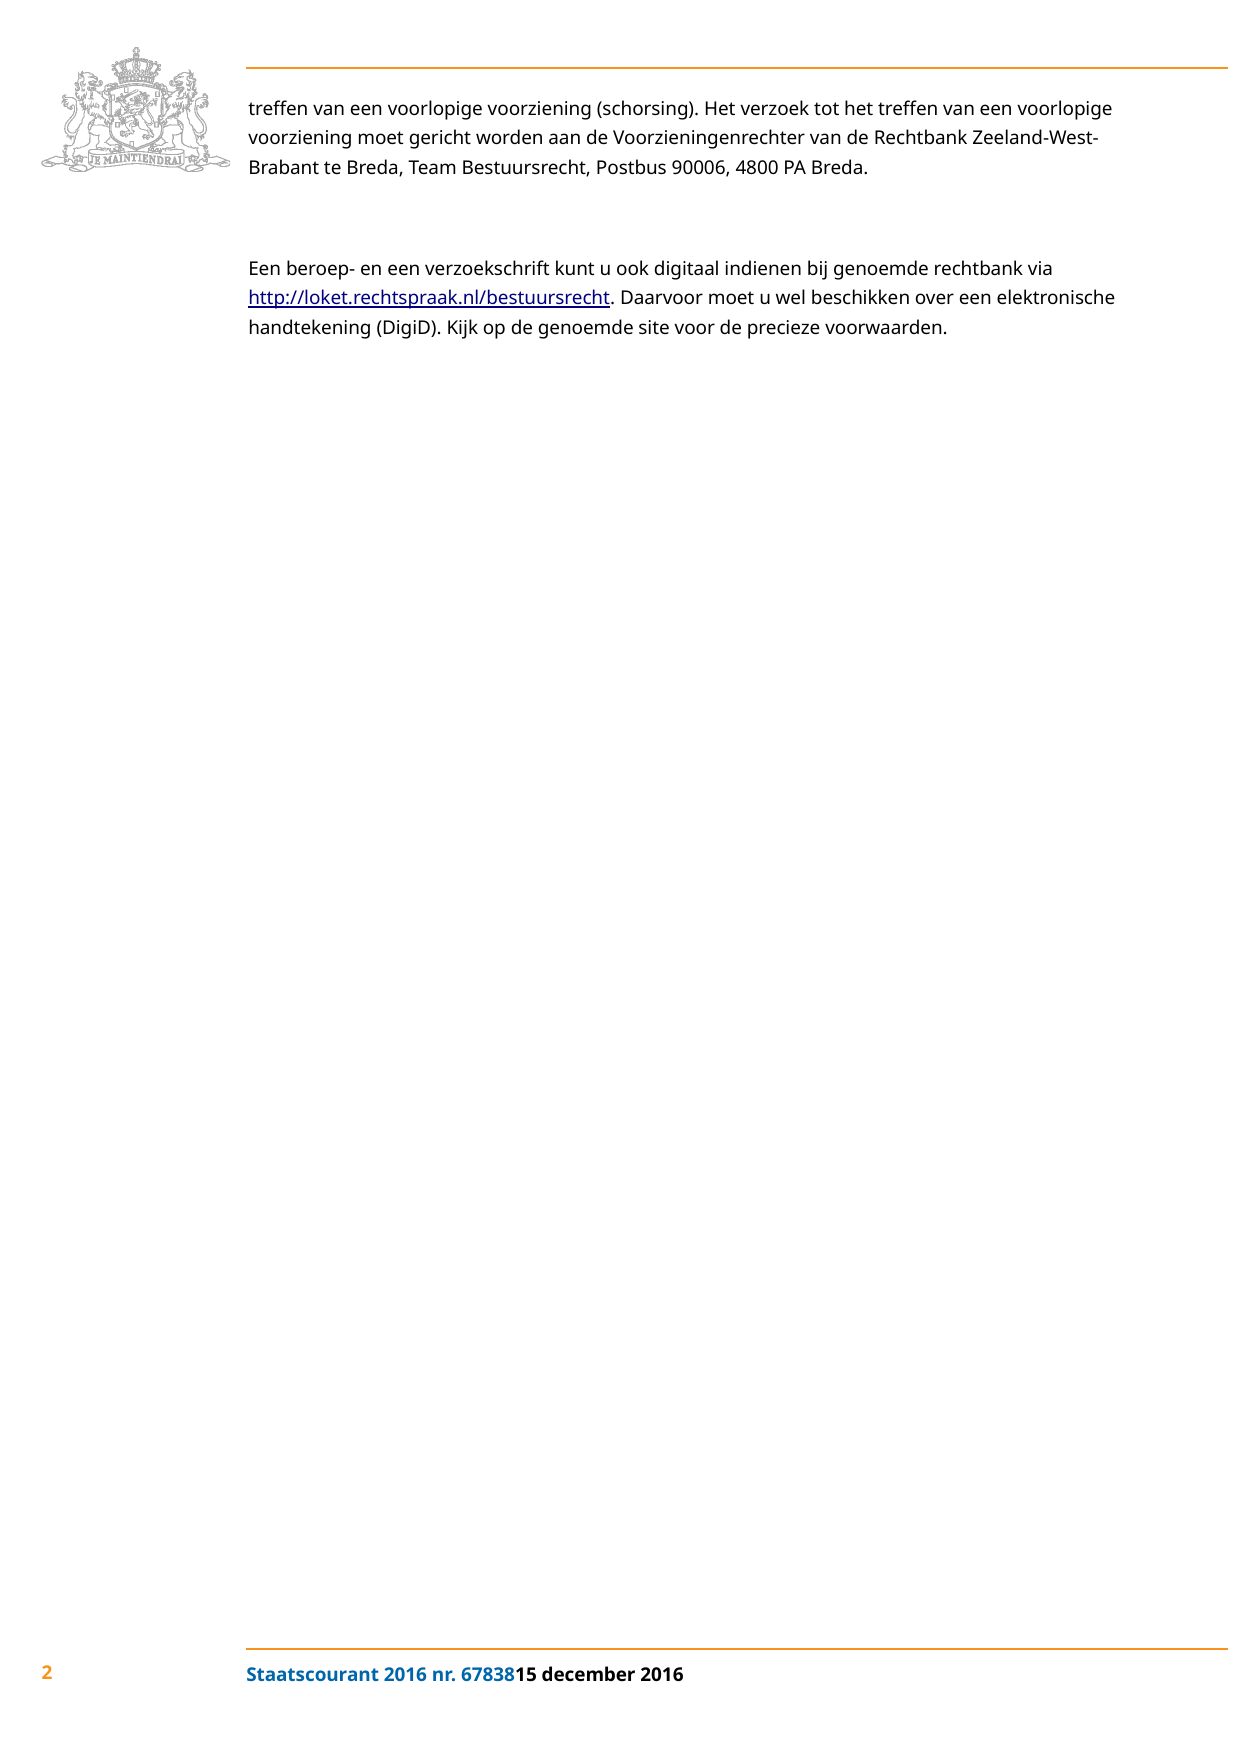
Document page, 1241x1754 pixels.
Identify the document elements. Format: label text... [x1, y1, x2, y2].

text Een beroep- en een verzoekschrift kunt u ook digitaal indienen bij genoemde rechtbank via http://loket.rechtspraak.nl/bestuursrecht. Daarvoor moet u wel beschikken over een elektronische handtekening (DigiD). Kijk op de genoemde site voor de precieze voorwaarden. [248, 255, 1152, 340]
text treffen van een voorlopige voorziening (schorsing). Het verzoek tot het treffen van een voorlopige voorziening moet gericht worden aan de Voorzieningenrechter van de Rechtbank Zeeland-West-Brabant te Breda, Team Bestuursrecht, Postbus 90006, 4800 PA Breda. [248, 95, 1152, 180]
picture [41, 47, 231, 172]
